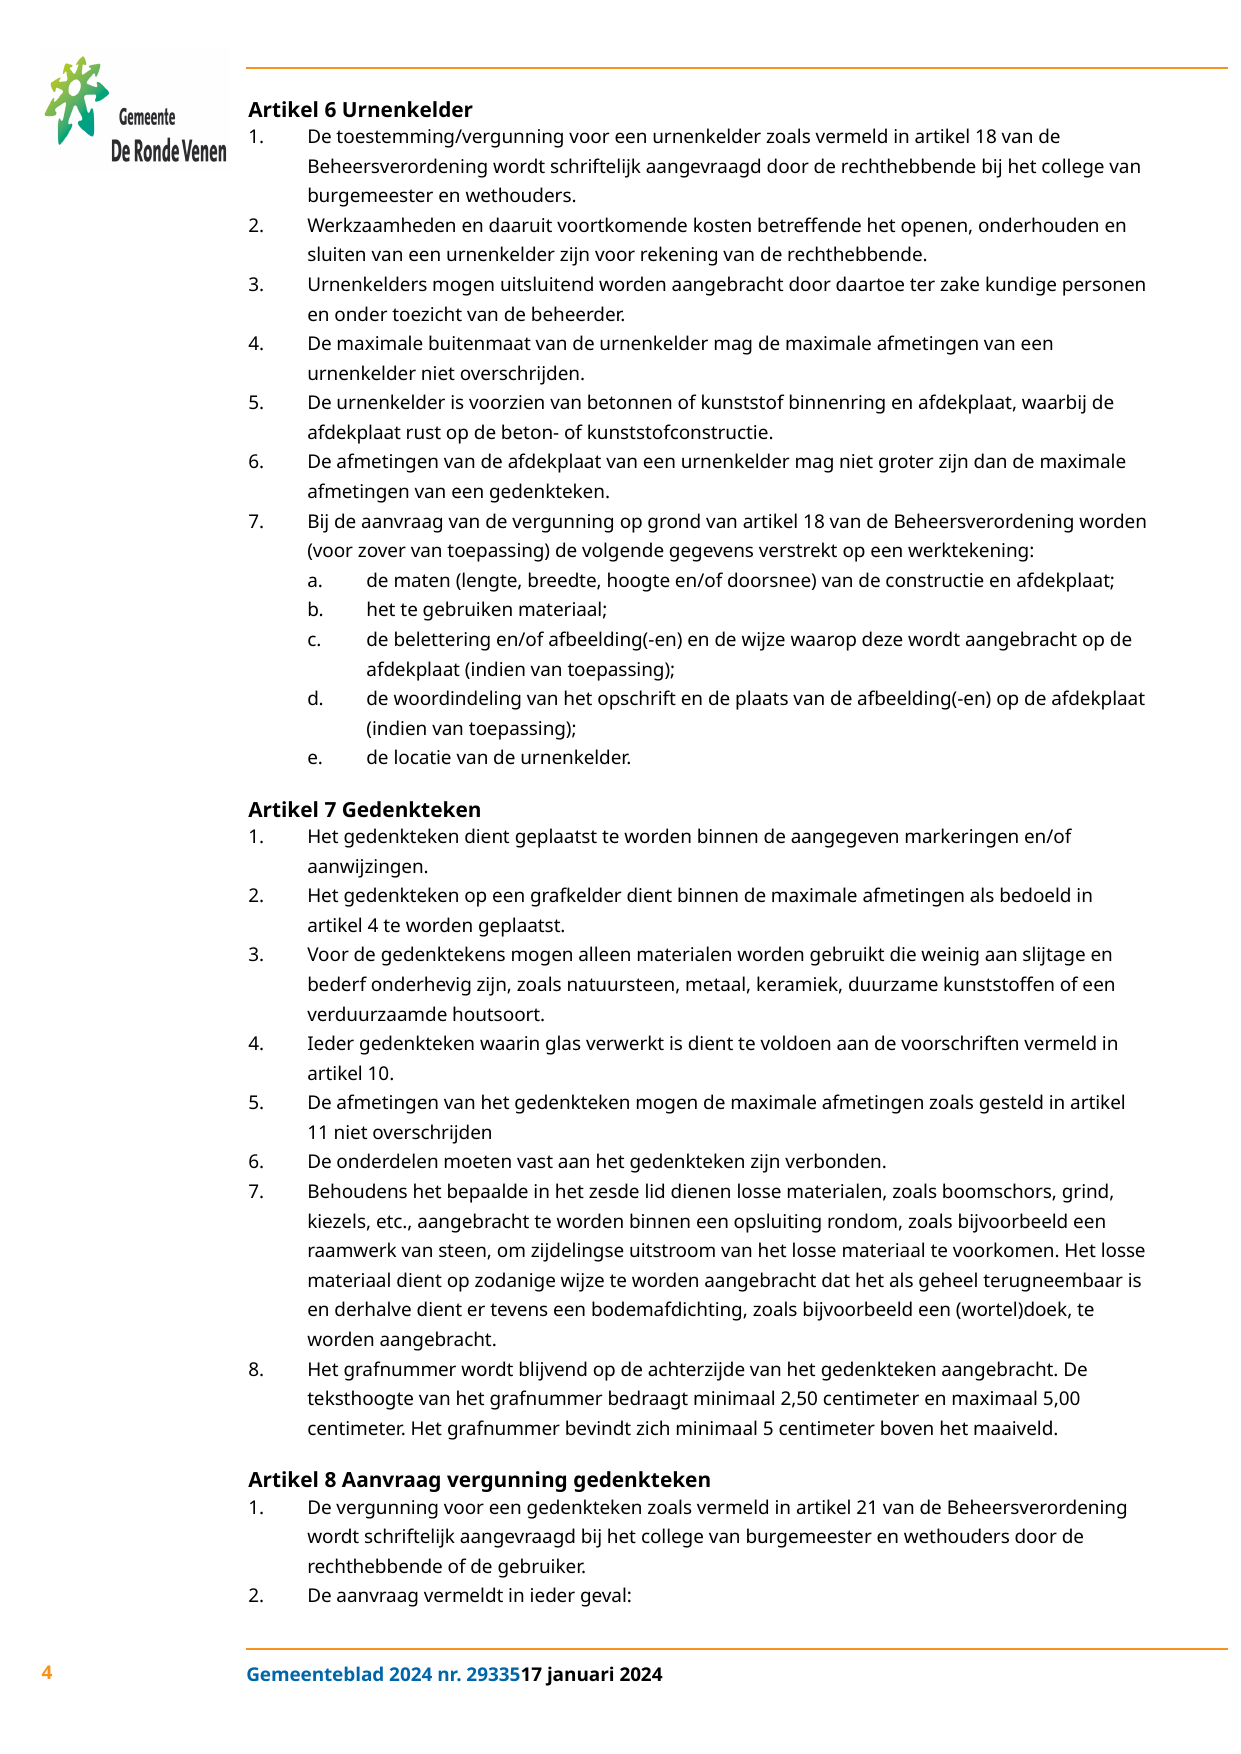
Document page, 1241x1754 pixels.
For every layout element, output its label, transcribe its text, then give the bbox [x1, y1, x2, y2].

list De afmetingen van de afdekplaat van een urnenkelder mag niet groter zijn dan de maximale afmetingen van een gedenkteken. [248, 449, 1152, 504]
list Ieder gedenkteken waarin glas verwerkt is dient te voldoen aan de voorschriften vermeld in artikel 10. [248, 1030, 1152, 1086]
list de belettering en/of afbeelding(-en) en de wijze waarop deze wordt aangebracht op de afdekplaat (indien van toepassing); [307, 626, 1152, 681]
list Voor de gedenktekens mogen alleen materialen worden gebruikt die weinig aan slijtage en bederf onderhevig zijn, zoals natuursteen, metaal, keramiek, duurzame kunststoffen of een verduurzaamde houtsoort. [248, 942, 1152, 1027]
list Het gedenkteken dient geplaatst te worden binnen de aangegeven markeringen en/of aanwijzingen. [248, 823, 1152, 879]
list De urnenkelder is voorzien van betonnen of kunststof binnenring en afdekplaat, waarbij de afdekplaat rust op de beton- of kunststofconstructie. [248, 389, 1152, 445]
list Behoudens het bepaalde in het zesde lid dienen losse materialen, zoals boomschors, grind, kiezels, etc., aangebracht te worden binnen een opsluiting rondom, zoals bijvoorbeeld een raamwerk van steen, om zijdelingse uitstroom van het losse materiaal te voorkomen. Het losse materiaal dient op zodanige wijze te worden aangebracht dat het als geheel terugneembaar is en derhalve dient er tevens een bodemafdichting, zoals bijvoorbeeld een (wortel)doek, te worden aangebracht. [248, 1178, 1152, 1352]
text Artikel 8 Aanvraag vergunning gedenkteken [248, 1465, 1152, 1494]
list De toestemming/vergunning voor een urnenkelder zoals vermeld in artikel 18 van de Beheersverordening wordt schriftelijk aangevraagd door de rechthebbende bij het college van burgemeester en wethouders. [248, 123, 1152, 208]
list De maximale buitenmaat van de urnenkelder mag de maximale afmetingen van een urnenkelder niet overschrijden. [248, 330, 1152, 386]
list De onderdelen moeten vast aan het gedenkteken zijn verbonden. [248, 1149, 1152, 1174]
text Artikel 6 Urnenkelder [248, 95, 1152, 123]
list De vergunning voor een gedenkteken zoals vermeld in artikel 21 van de Beheersverordening wordt schriftelijk aangevraagd bij het college van burgemeester en wethouders door de rechthebbende of de gebruiker. [248, 1494, 1152, 1579]
list Werkzaamheden en daaruit voortkomende kosten betreffende het openen, onderhouden en sluiten van een urnenkelder zijn voor rekening van de rechthebbende. [248, 212, 1152, 267]
list de locatie van de urnenkelder. [307, 744, 1152, 770]
list Urnenkelders mogen uitsluitend worden aangebracht door daartoe ter zake kundige personen en onder toezicht van de beheerder. [248, 271, 1152, 326]
list het te gebruiken materiaal; [307, 597, 1152, 622]
list Het gedenkteken op een grafkelder dient binnen de maximale afmetingen als bedoeld in artikel 4 te worden geplaatst. [248, 882, 1152, 938]
list De afmetingen van het gedenkteken mogen de maximale afmetingen zoals gesteld in artikel 11 niet overschrijden [248, 1089, 1152, 1145]
list Het grafnummer wordt blijvend op de achterzijde van het gedenkteken aangebracht. De teksthoogte van het grafnummer bedraagt minimaal 2,50 centimeter en maximaal 5,00 centimeter. Het grafnummer bevindt zich minimaal 5 centimeter boven het maaiveld. [248, 1356, 1152, 1441]
text Artikel 7 Gedenkteken [248, 795, 1152, 823]
list Bij de aanvraag van de vergunning op grond van artikel 18 van de Beheersverordening worden (voor zover van toepassing) de volgende gegevens verstrekt op een werktekening: [248, 508, 1152, 563]
picture [41, 47, 231, 172]
list De aanvraag vermeldt in ieder geval: [248, 1583, 1152, 1608]
list de maten (lengte, breedte, hoogte en/of doorsnee) van de constructie en afdekplaat; [307, 567, 1152, 593]
list de woordindeling van het opschrift en de plaats van de afbeelding(-en) op de afdekplaat (indien van toepassing); [307, 685, 1152, 741]
